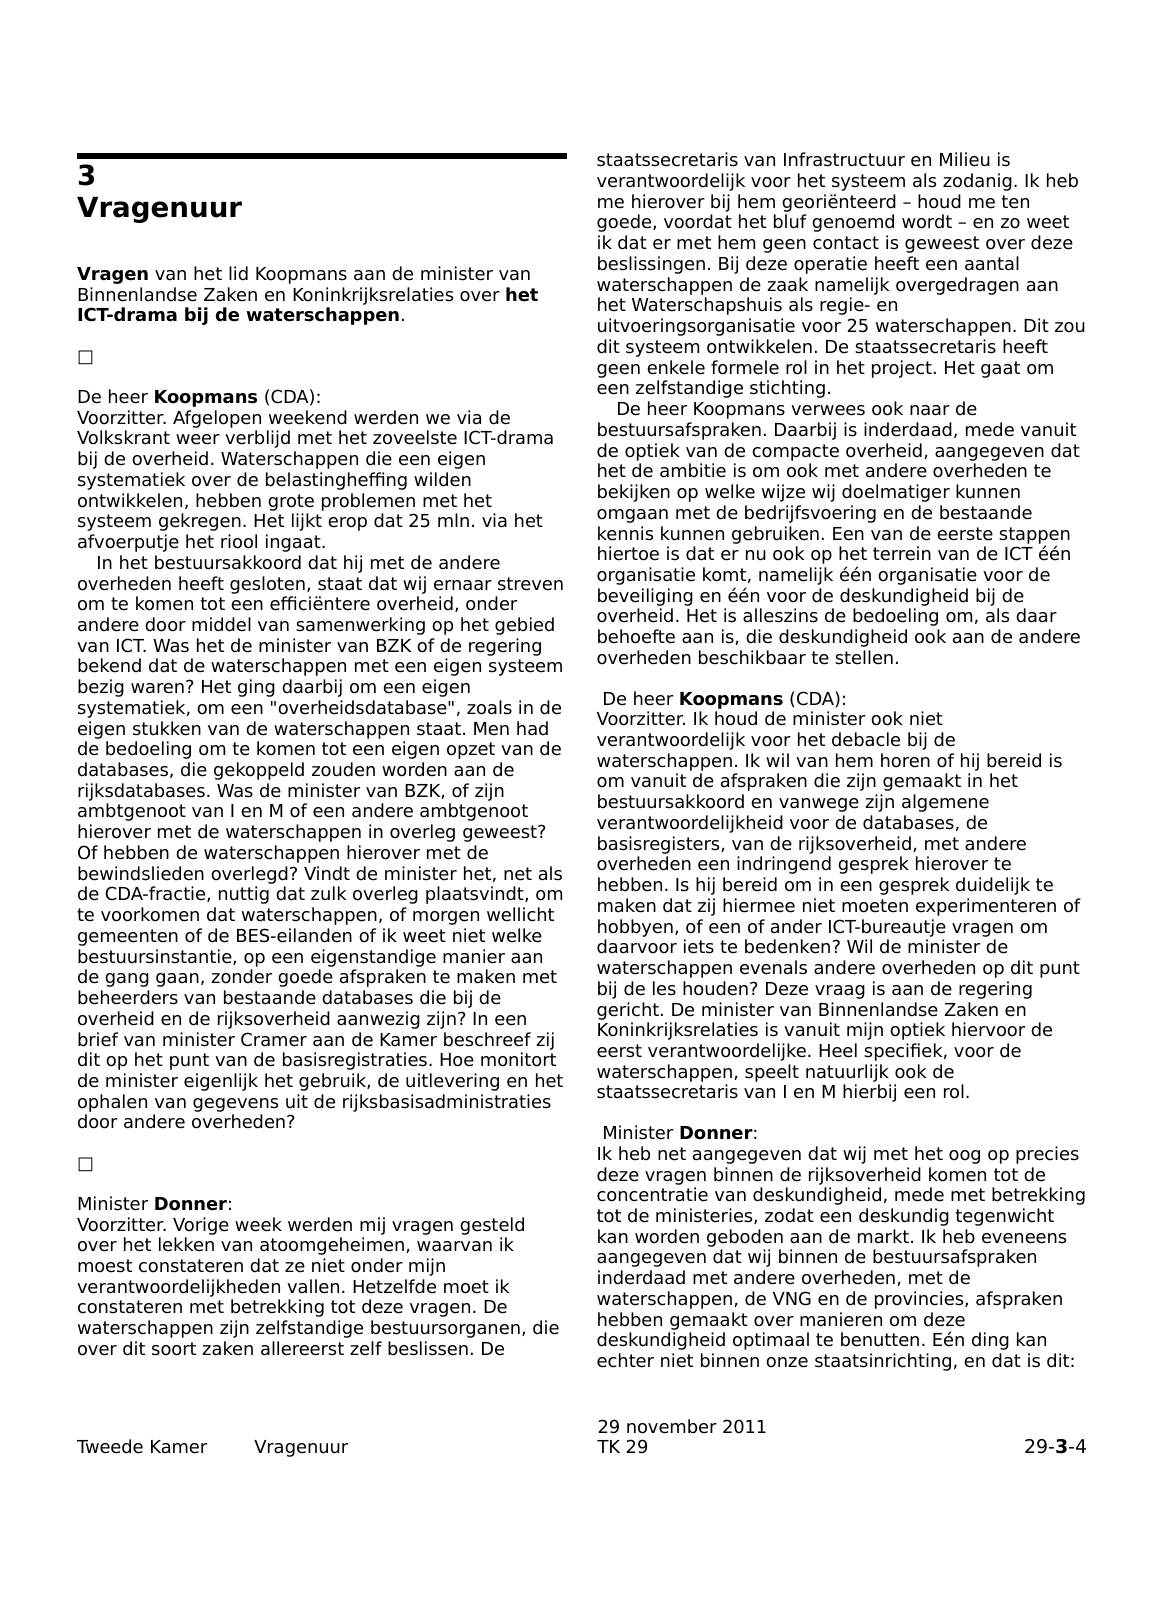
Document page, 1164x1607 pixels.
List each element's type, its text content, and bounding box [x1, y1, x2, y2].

text staatssecretaris van Infrastructuur en Milieu is verantwoordelijk voor het systeem als zodanig. Ik heb me hierover bij hem georiënteerd – houd me ten goede, voordat het bluf genoemd wordt – en zo weet ik dat er met hem geen contact is geweest over deze beslissingen. Bij deze operatie heeft een aantal waterschappen de zaak namelijk overgedragen aan het Waterschapshuis als regie- en uitvoeringsorganisatie voor 25 waterschappen. Dit zou dit systeem ontwikkelen. De staatssecretaris heeft geen enkele formele rol in het project. Het gaat om een zelfstandige stichting. [596, 150, 1087, 399]
text Ik heb net aangegeven dat wij met het oog op precies deze vragen binnen de rijksoverheid komen tot de concentratie van deskundigheid, mede met betrekking tot de ministeries, zodat een deskundig tegenwicht kan worden geboden aan de markt. Ik heb eveneens aangegeven dat wij binnen de bestuursafspraken inderdaad met andere overheden, met de waterschappen, de VNG en de provincies, afspraken hebben gemaakt over manieren om deze deskundigheid optimaal te benutten. Eén ding kan echter niet binnen onze staatsinrichting, en dat is dit: [596, 1144, 1087, 1372]
title 3 Vragenuur [77, 159, 567, 224]
text Minister Donner: [596, 1123, 1087, 1144]
text De heer Koopmans (CDA): [77, 387, 567, 407]
text Voorzitter. Vorige week werden mij vragen gesteld over het lekken van atoomgeheimen, waarvan ik moest constateren dat ze niet onder mijn verantwoordelijkheden vallen. Hetzelfde moet ik constateren met betrekking tot deze vragen. De waterschappen zijn zelfstandige bestuursorganen, die over dit soort zaken allereerst zelf beslissen. De [77, 1214, 567, 1359]
text Voorzitter. Afgelopen weekend werden we via de Volkskrant weer verblijd met het zoveelste ICT-drama bij de overheid. Waterschappen die een eigen systematiek over de belastingheffing wilden ontwikkelen, hebben grote problemen met het systeem gekregen. Het lijkt erop dat 25 mln. via het afvoerputje het riool ingaat. [77, 407, 567, 553]
text In het bestuursakkoord dat hij met de andere overheden heeft gesloten, staat dat wij ernaar streven om te komen tot een efficiëntere overheid, onder andere door middel van samenwerking op het gebied van ICT. Was het de minister van BZK of de regering bekend dat de waterschappen met een eigen systeem bezig waren? Het ging daarbij om een eigen systematiek, om een "overheidsdatabase", zoals in de eigen stukken van de waterschappen staat. Men had de bedoeling om te komen tot een eigen opzet van de databases, die gekoppeld zouden worden aan de rijksdatabases. Was de minister van BZK, of zijn ambtgenoot van I en M of een andere ambtgenoot hierover met de waterschappen in overleg geweest? Of hebben de waterschappen hierover met de bewindslieden overlegd? Vindt de minister het, net als de CDA-fractie, nuttig dat zulk overleg plaatsvindt, om te voorkomen dat waterschappen, of morgen wellicht gemeenten of de BES-eilanden of ik weet niet welke bestuursinstantie, op een eigenstandige manier aan de gang gaan, zonder goede afspraken te maken met beheerders van bestaande databases die bij de overheid en de rijksoverheid aanwezig zijn? In een brief van minister Cramer aan de Kamer beschreef zij dit op het punt van de basisregistraties. Hoe monitort de minister eigenlijk het gebruik, de uitlevering en het ophalen van gegevens uit de rijksbasisadministraties door andere overheden? [77, 553, 567, 1133]
text Voorzitter. Ik houd de minister ook niet verantwoordelijk voor het debacle bij de waterschappen. Ik wil van hem horen of hij bereid is om vanuit de afspraken die zijn gemaakt in het bestuursakkoord en vanwege zijn algemene verantwoordelijkheid voor de databases, de basisregisters, van de rijksoverheid, met andere overheden een indringend gesprek hierover te hebben. Is hij bereid om in een gesprek duidelijk te maken dat zij hiermee niet moeten experimenteren of hobbyen, of een of ander ICT-bureautje vragen om daarvoor iets te bedenken? Wil de minister de waterschappen evenals andere overheden op dit punt bij de les houden? Deze vraag is aan de regering gericht. De minister van Binnenlandse Zaken en Koninkrijksrelaties is vanuit mijn optiek hiervoor de eerst verantwoordelijke. Heel specifiek, voor de waterschappen, speelt natuurlijk ook de staatssecretaris van I en M hierbij een rol. [596, 709, 1087, 1103]
text De heer Koopmans (CDA): [596, 688, 1087, 709]
text □ [77, 1153, 567, 1174]
text □ [77, 346, 567, 367]
text Vragen van het lid Koopmans aan de minister van Binnenlandse Zaken en Koninkrijksrelaties over het ICT-drama bij de waterschappen. [77, 264, 567, 326]
text Minister Donner: [77, 1194, 567, 1214]
text De heer Koopmans verwees ook naar de bestuursafspraken. Daarbij is inderdaad, mede vanuit de optiek van de compacte overheid, aangegeven dat het de ambitie is om ook met andere overheden te bekijken op welke wijze wij doelmatiger kunnen omgaan met de bedrijfsvoering en de bestaande kennis kunnen gebruiken. Een van de eerste stappen hiertoe is dat er nu ook op het terrein van de ICT één organisatie komt, namelijk één organisatie voor de beveiliging en één voor de deskundigheid bij de overheid. Het is alleszins de bedoeling om, als daar behoefte aan is, die deskundigheid ook aan de andere overheden beschikbaar te stellen. [596, 399, 1087, 668]
